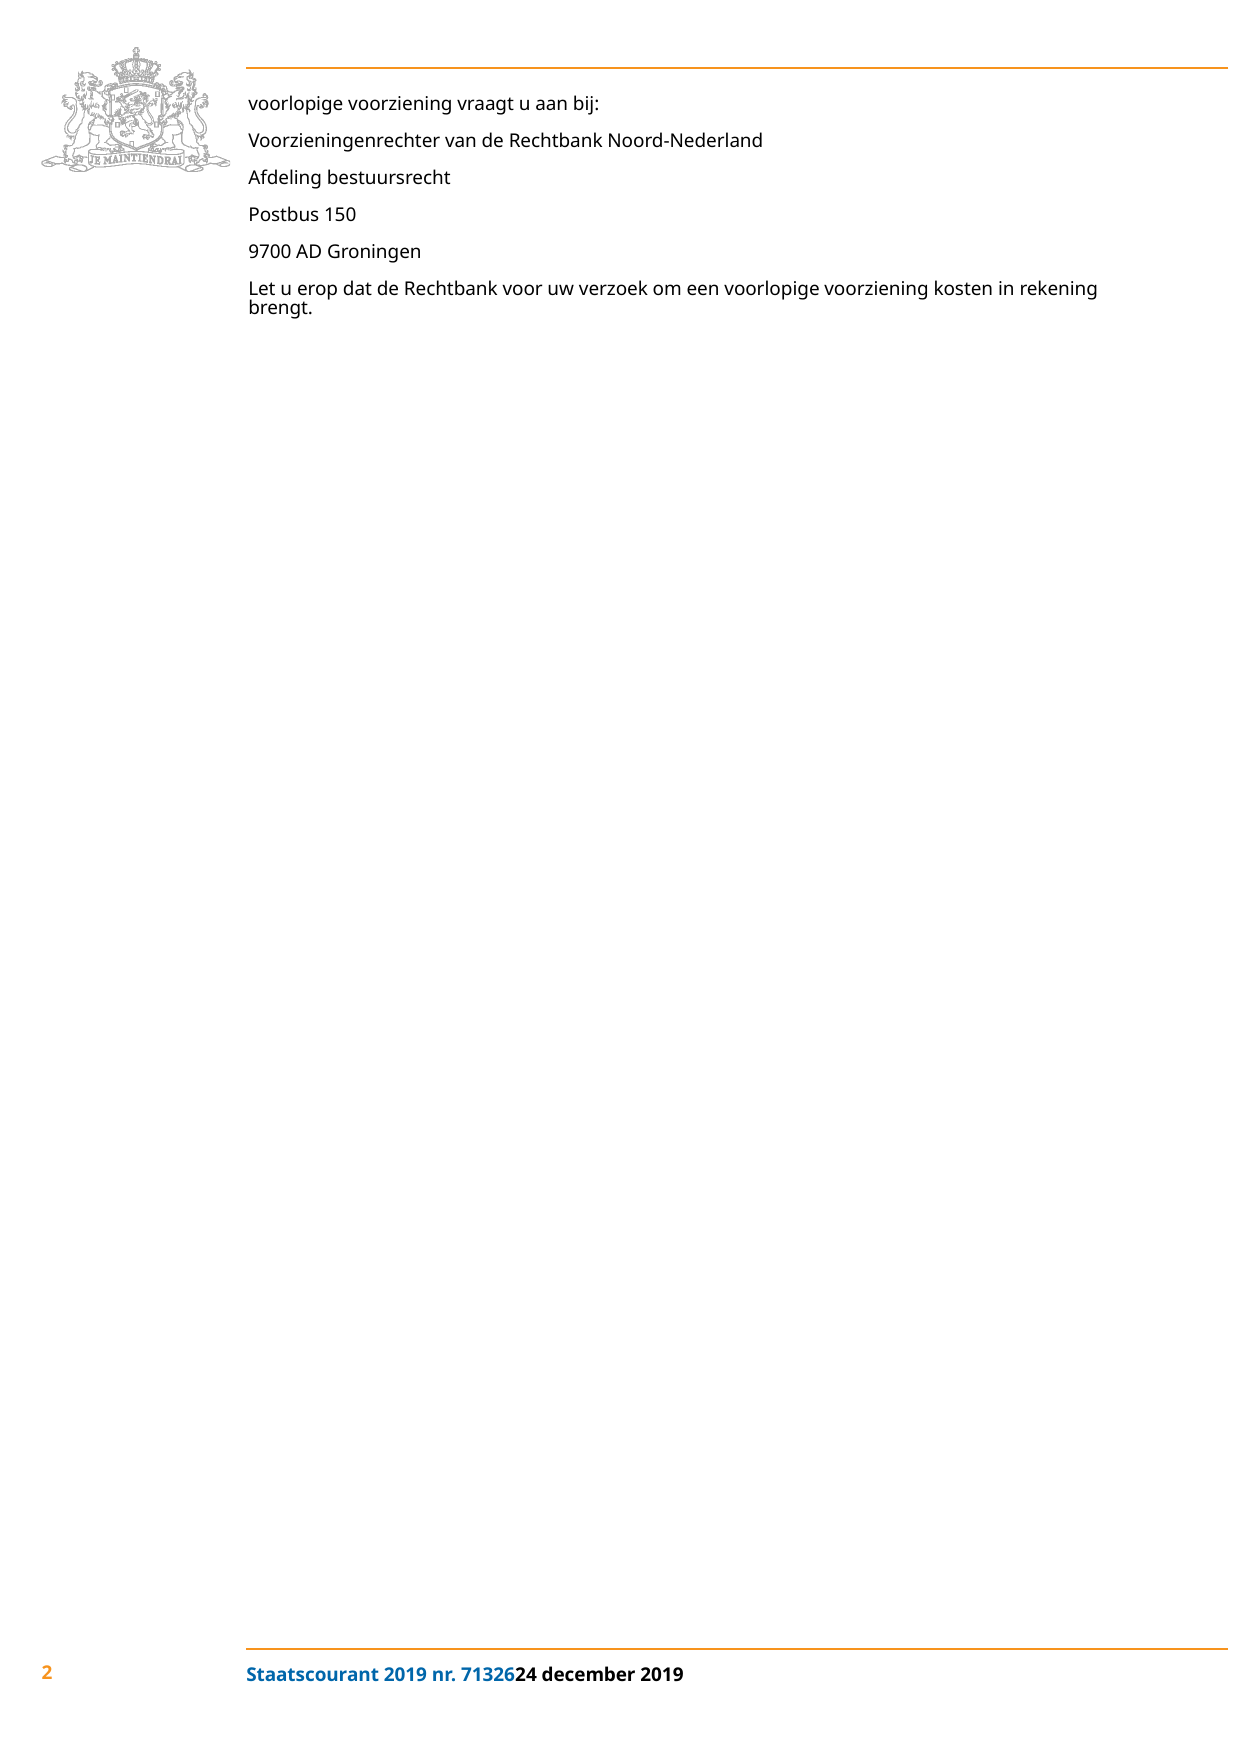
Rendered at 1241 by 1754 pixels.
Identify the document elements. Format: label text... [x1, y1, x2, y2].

text voorlopige voorziening vraagt u aan bij: [248, 95, 1152, 114]
text Afdeling bestuursrecht [248, 169, 1152, 188]
text Postbus 150 [248, 206, 1152, 225]
text 9700 AD Groningen [248, 243, 1152, 262]
text Voorzieningenrechter van de Rechtbank Noord-Nederland [248, 132, 1152, 151]
text Let u erop dat de Rechtbank voor uw verzoek om een voorlopige voorziening kosten in rekening brengt. [248, 280, 1152, 318]
picture [41, 47, 231, 172]
